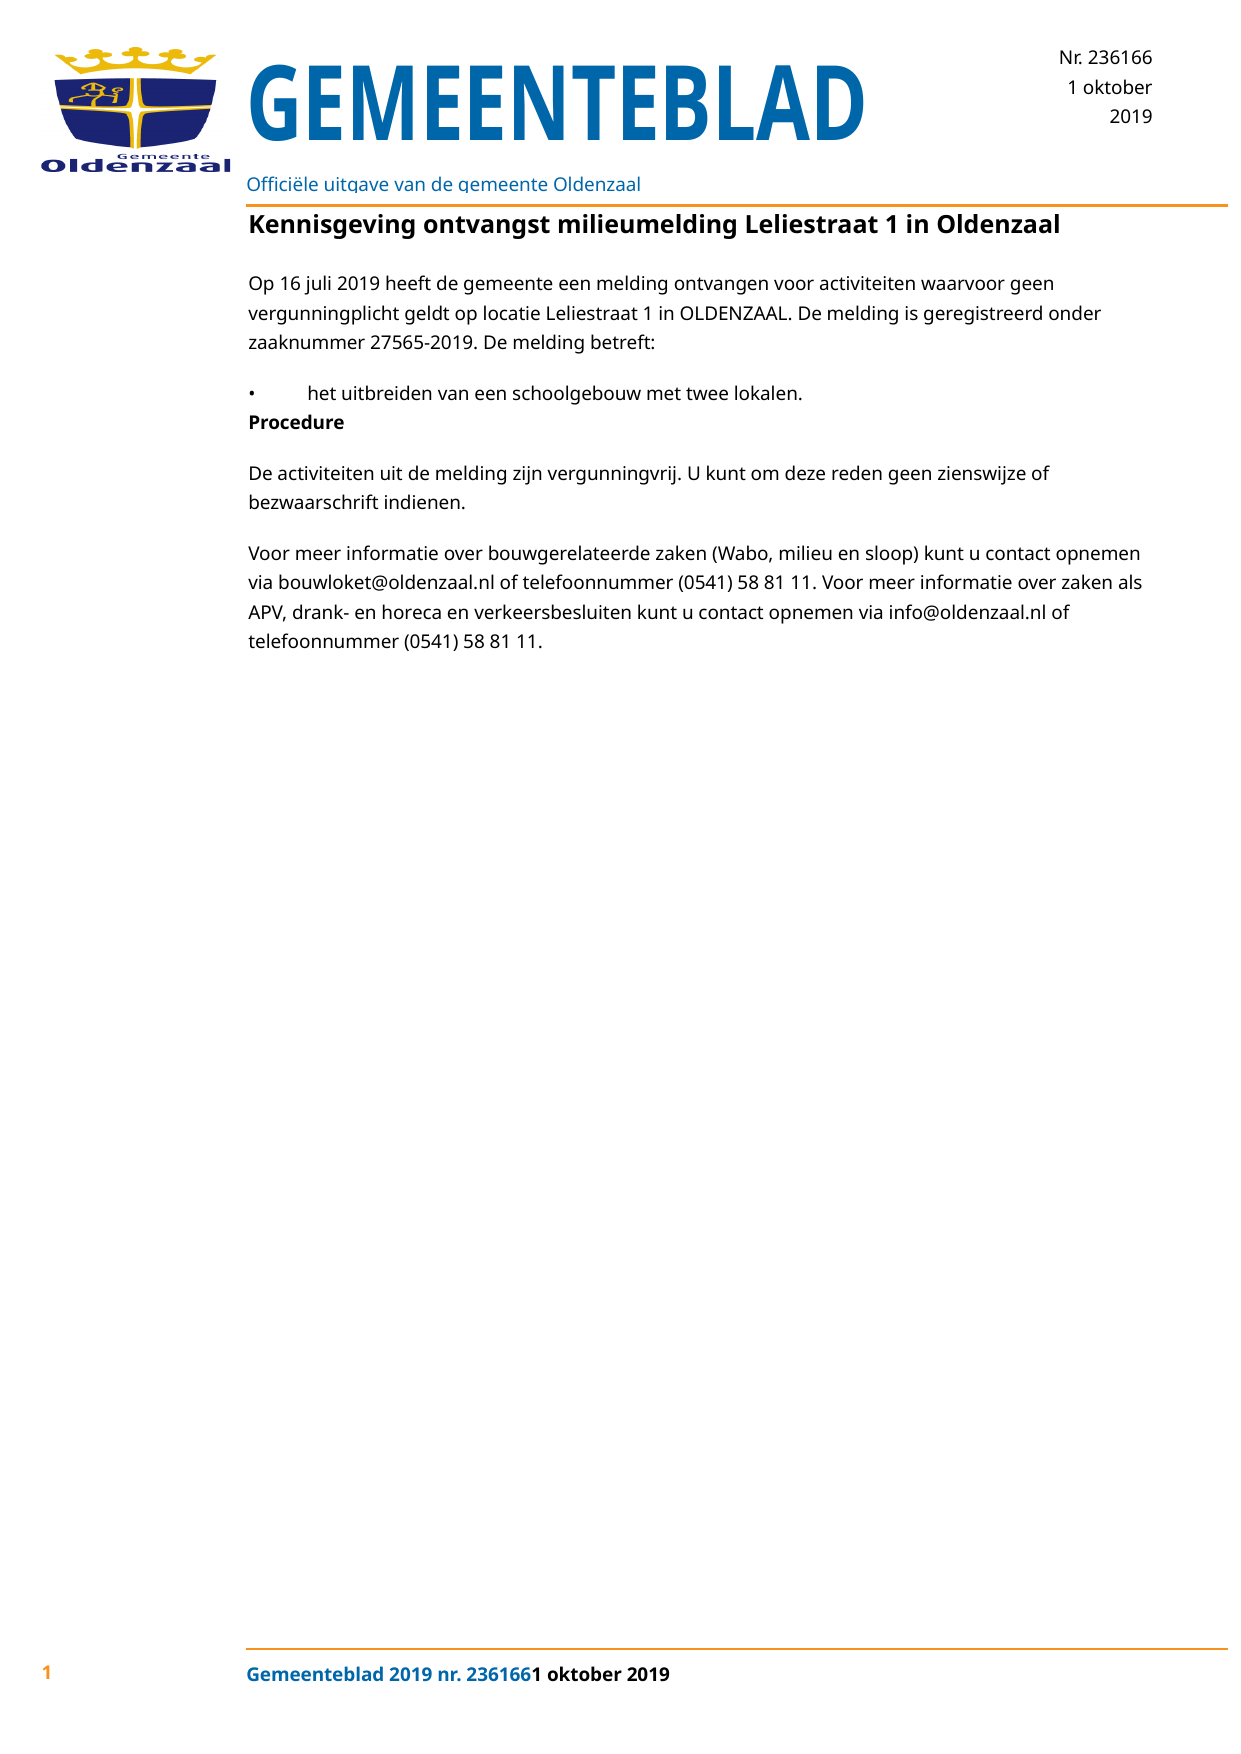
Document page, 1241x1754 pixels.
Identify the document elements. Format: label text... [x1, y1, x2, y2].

list het uitbreiden van een schoolgebouw met twee lokalen. [248, 380, 1152, 406]
text Procedure [248, 409, 1152, 435]
text Op 16 juli 2019 heeft de gemeente een melding ontvangen voor activiteiten waarvoor geen vergunningplicht geldt op locatie Leliestraat 1 in OLDENZAAL. De melding is geregistreerd onder zaaknummer 27565-2019. De melding betreft: [248, 270, 1152, 355]
text Kennisgeving ontvangst milieumelding Leliestraat 1 in Oldenzaal [248, 207, 1152, 241]
text De activiteiten uit de melding zijn vergunningvrij. U kunt om deze reden geen zienswijze of bezwaarschrift indienen. [248, 460, 1152, 515]
text Voor meer informatie over bouwgerelateerde zaken (Wabo, milieu en sloop) kunt u contact opnemen via bouwloket@oldenzaal.nl of telefoonnummer (0541) 58 81 11. Voor meer informatie over zaken als APV, drank- en horeca en verkeersbesluiten kunt u contact opnemen via info@oldenzaal.nl of telefoonnummer (0541) 58 81 11. [248, 540, 1152, 654]
picture [41, 47, 231, 172]
